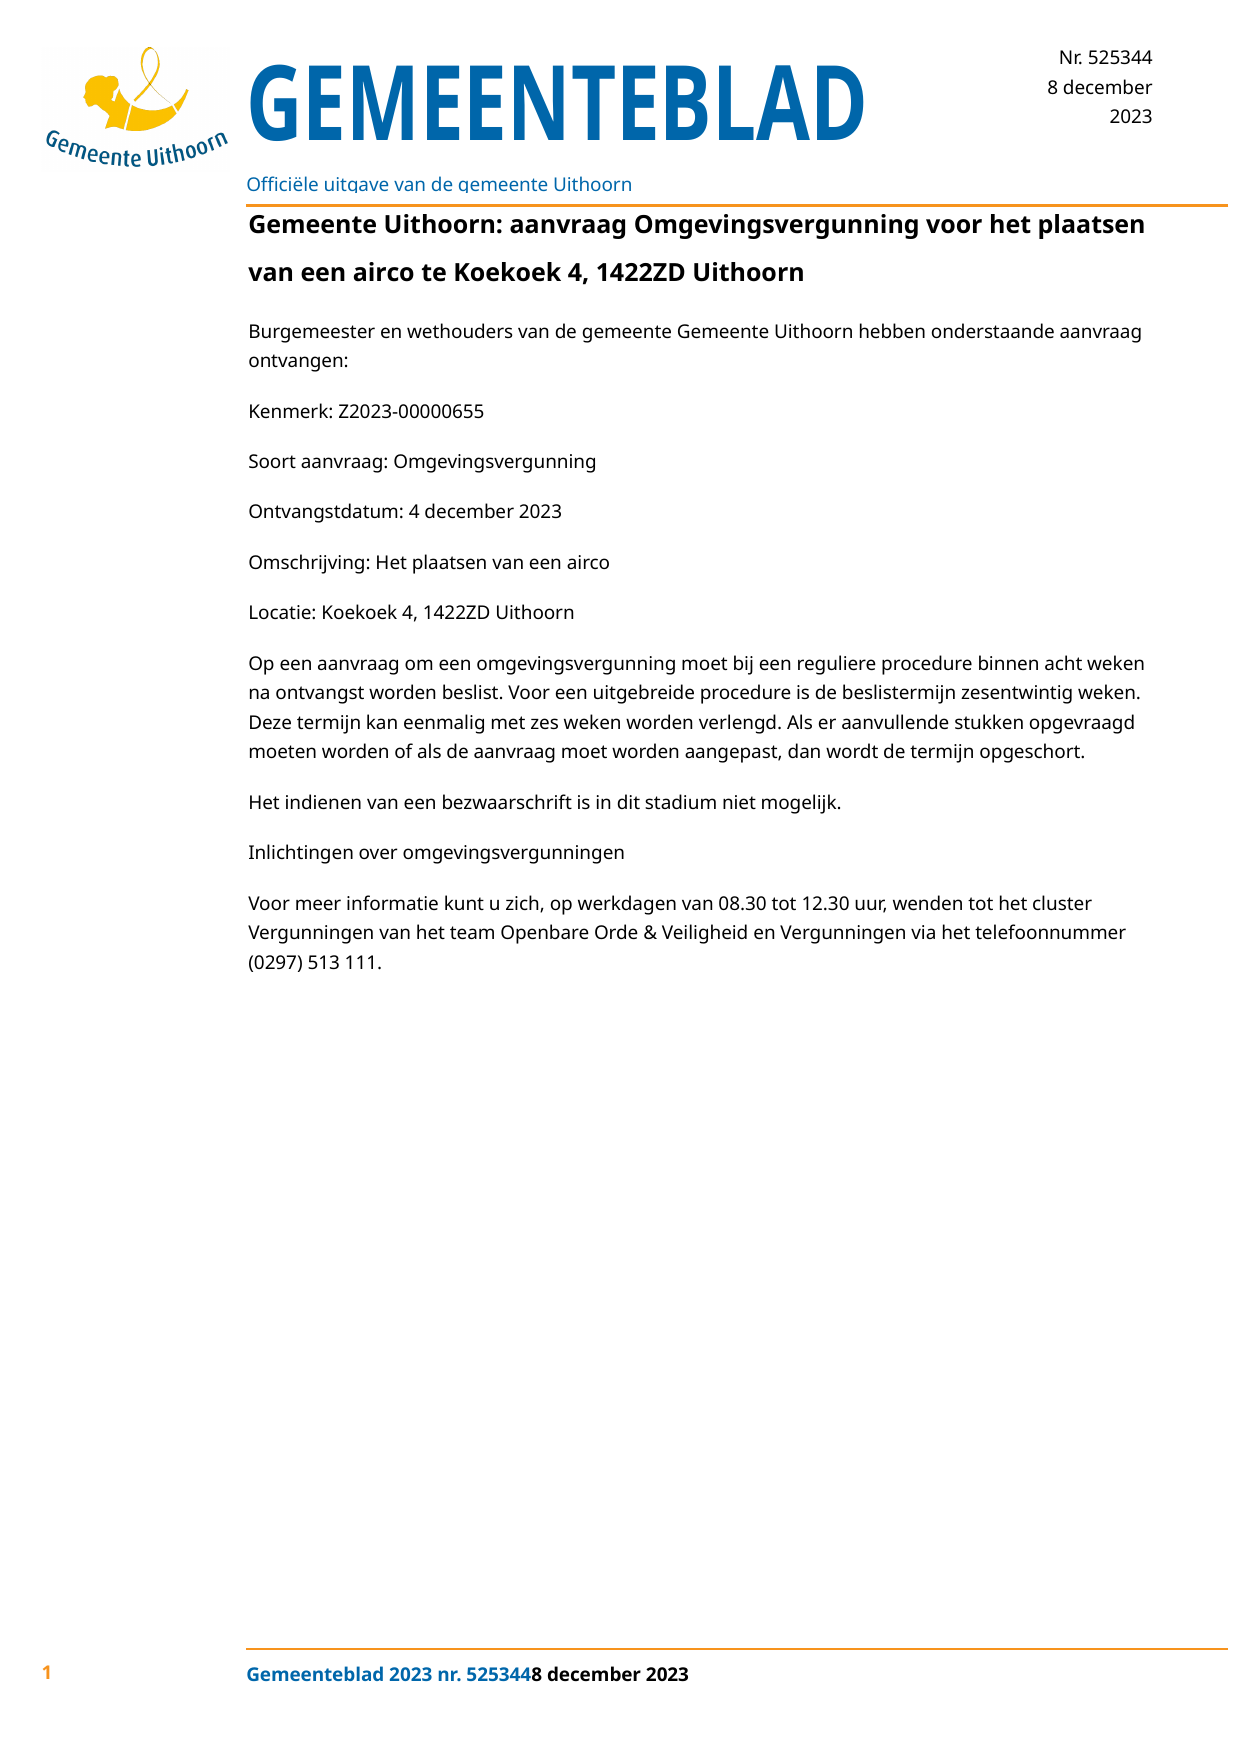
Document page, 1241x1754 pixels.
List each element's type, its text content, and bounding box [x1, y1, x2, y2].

text Locatie: Koekoek 4, 1422ZD Uithoorn [248, 599, 1152, 625]
text Gemeente Uithoorn: aanvraag Omgevingsvergunning voor het plaatsen van een airco te Koekoek 4, 1422ZD Uithoorn [248, 207, 1152, 288]
text Op een aanvraag om een omgevingsvergunning moet bij een reguliere procedure binnen acht weken na ontvangst worden beslist. Voor een uitgebreide procedure is de beslistermijn zesentwintig weken. Deze termijn kan eenmalig met zes weken worden verlengd. Als er aanvullende stukken opgevraagd moeten worden of als de aanvraag moet worden aangepast, dan wordt de termijn opgeschort. [248, 650, 1152, 764]
text Kenmerk: Z2023-00000655 [248, 398, 1152, 424]
text Ontvangstdatum: 4 december 2023 [248, 499, 1152, 524]
text Inlichtingen over omgevingsvergunningen [248, 839, 1152, 865]
text Omschrijving: Het plaatsen van een airco [248, 549, 1152, 575]
picture [41, 47, 231, 172]
text Het indienen van een bezwaarschrift is in dit stadium niet mogelijk. [248, 789, 1152, 815]
text Soort aanvraag: Omgevingsvergunning [248, 448, 1152, 474]
text Voor meer informatie kunt u zich, op werkdagen van 08.30 tot 12.30 uur, wenden tot het cluster Vergunningen van het team Openbare Orde & Veiligheid en Vergunningen via het telefoonnummer (0297) 513 111. [248, 890, 1152, 975]
text Burgemeester en wethouders van de gemeente Gemeente Uithoorn hebben onderstaande aanvraag ontvangen: [248, 318, 1152, 373]
